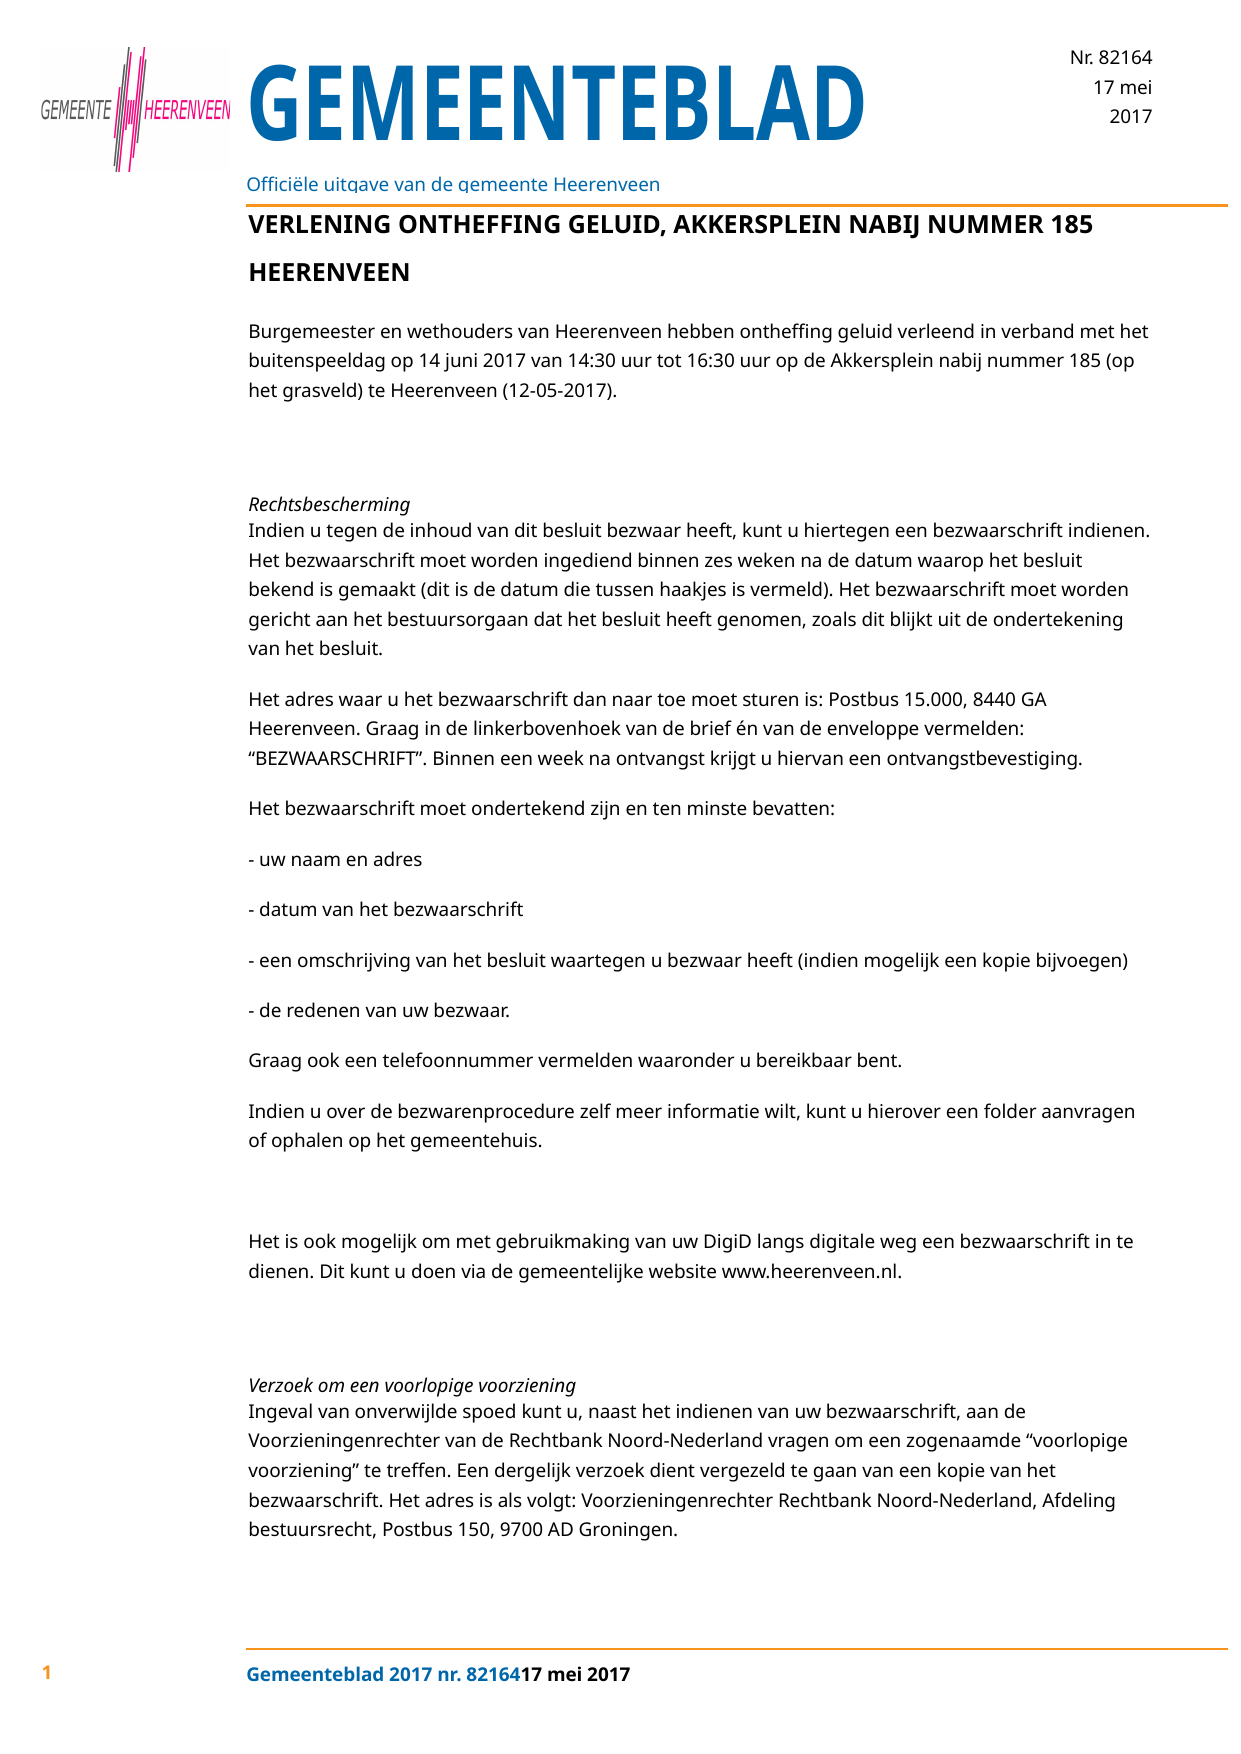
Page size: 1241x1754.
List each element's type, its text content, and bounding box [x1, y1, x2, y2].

picture [41, 47, 231, 172]
text Het bezwaarschrift moet ondertekend zijn en ten minste bevatten: [248, 796, 1152, 821]
text Rechtsbescherming [248, 491, 1152, 517]
text Indien u tegen de inhoud van dit besluit bezwaar heeft, kunt u hiertegen een bezwaarschrift indienen. Het bezwaarschrift moet worden ingediend binnen zes weken na de datum waarop het besluit bekend is gemaakt (dit is de datum die tussen haakjes is vermeld). Het bezwaarschrift moet worden gericht aan het bestuursorgaan dat het besluit heeft genomen, zoals dit blijkt uit de ondertekening van het besluit. [248, 517, 1152, 661]
text - de redenen van uw bezwaar. [248, 997, 1152, 1023]
text Indien u over de bezwarenprocedure zelf meer informatie wilt, kunt u hierover een folder aanvragen of ophalen op het gemeentehuis. [248, 1098, 1152, 1153]
text Het is ook mogelijk om met gebruikmaking van uw DigiD langs digitale weg een bezwaarschrift in te dienen. Dit kunt u doen via de gemeentelijke website www.heerenveen.nl. [248, 1228, 1152, 1284]
text Ingeval van onverwijlde spoed kunt u, naast het indienen van uw bezwaarschrift, aan de Voorzieningenrechter van de Rechtbank Noord-Nederland vragen om een zogenaamde “voorlopige voorziening” te treffen. Een dergelijk verzoek dient vergezeld te gaan van een kopie van het bezwaarschrift. Het adres is als volgt: Voorzieningenrechter Rechtbank Noord-Nederland, Afdeling bestuursrecht, Postbus 150, 9700 AD Groningen. [248, 1398, 1152, 1542]
text - uw naam en adres [248, 846, 1152, 872]
text Burgemeester en wethouders van Heerenveen hebben ontheffing geluid verleend in verband met het buitenspeeldag op 14 juni 2017 van 14:30 uur tot 16:30 uur op de Akkersplein nabij nummer 185 (op het grasveld) te Heerenveen (12-05-2017). [248, 318, 1152, 403]
text Graag ook een telefoonnummer vermelden waaronder u bereikbaar bent. [248, 1048, 1152, 1073]
text VERLENING ONTHEFFING GELUID, AKKERSPLEIN NABIJ NUMMER 185 HEERENVEEN [248, 207, 1152, 288]
text Het adres waar u het bezwaarschrift dan naar toe moet sturen is: Postbus 15.000, 8440 GA Heerenveen. Graag in de linkerbovenhoek van de brief én van de enveloppe vermelden: “BEZWAARSCHRIFT”. Binnen een week na ontvangst krijgt u hiervan een ontvangstbevestiging. [248, 686, 1152, 771]
text - datum van het bezwaarschrift [248, 896, 1152, 922]
text - een omschrijving van het besluit waartegen u bezwaar heeft (indien mogelijk een kopie bijvoegen) [248, 947, 1152, 972]
text Verzoek om een voorlopige voorziening [248, 1372, 1152, 1398]
